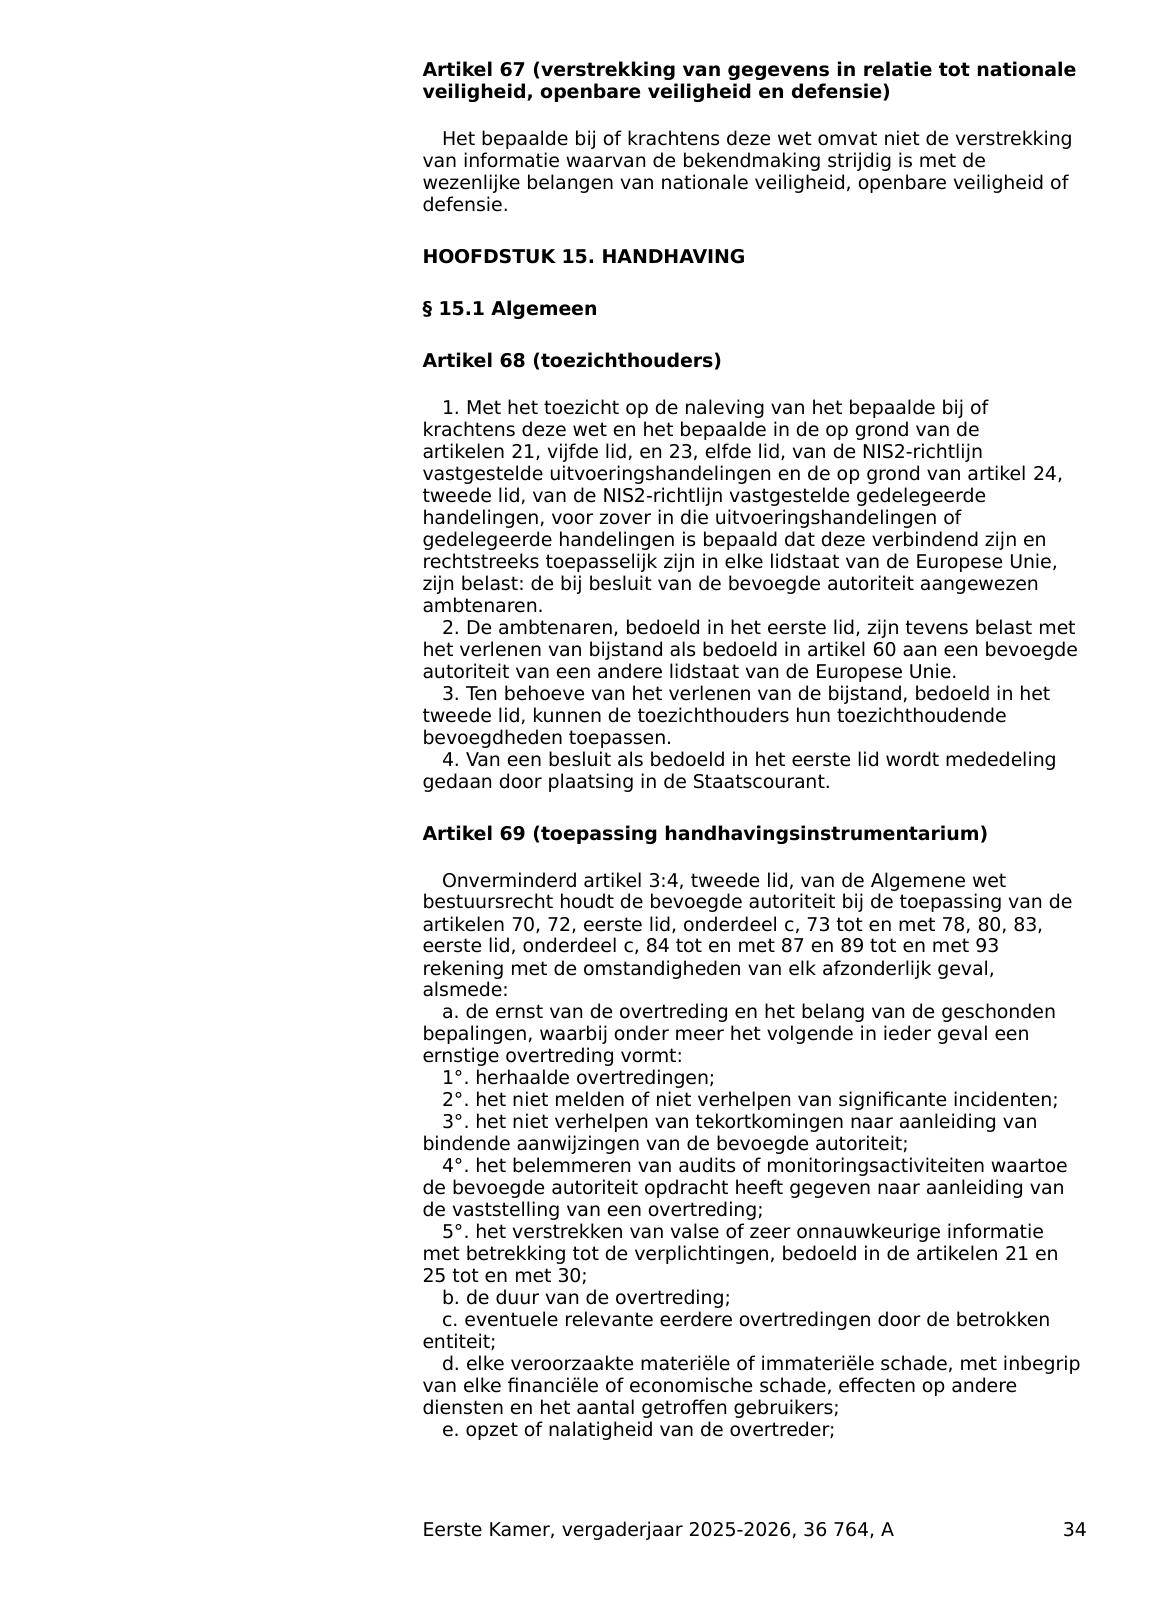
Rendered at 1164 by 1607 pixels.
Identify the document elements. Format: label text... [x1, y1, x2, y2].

text Onverminderd artikel 3:4, tweede lid, van de Algemene wet bestuursrecht houdt de bevoegde autoriteit bij de toepassing van de artikelen 70, 72, eerste lid, onderdeel c, 73 tot en met 78, 80, 83, eerste lid, onderdeel c, 84 tot en met 87 en 89 tot en met 93 rekening met de omstandigheden van elk afzonderlijk geval, alsmede: [422, 869, 1087, 1001]
text 1. Met het toezicht op de naleving van het bepaalde bij of krachtens deze wet en het bepaalde in de op grond van de artikelen 21, vijfde lid, en 23, elfde lid, van de NIS2-richtlijn vastgestelde uitvoeringshandelingen en de op grond van artikel 24, tweede lid, van de NIS2-richtlijn vastgestelde gedelegeerde handelingen, voor zover in die uitvoeringshandelingen of gedelegeerde handelingen is bepaald dat deze verbindend zijn en rechtstreeks toepasselijk zijn in elke lidstaat van de Europese Unie, zijn belast: de bij besluit van de bevoegde autoriteit aangewezen ambtenaren. [422, 397, 1087, 617]
subtitle HOOFDSTUK 15. HANDHAVING [422, 246, 1087, 268]
text 3°. het niet verhelpen van tekortkomingen naar aanleiding van bindende aanwijzingen van de bevoegde autoriteit; [422, 1111, 1087, 1155]
text e. opzet of nalatigheid van de overtreder; [422, 1419, 1087, 1441]
text 4. Van een besluit als bedoeld in het eerste lid wordt mededeling gedaan door plaatsing in de Staatscourant. [422, 748, 1087, 792]
subtitle Artikel 68 (toezichthouders) [422, 350, 1087, 372]
text 5°. het verstrekken van valse of zeer onnauwkeurige informatie met betrekking tot de verplichtingen, bedoeld in de artikelen 21 en 25 tot en met 30; [422, 1221, 1087, 1287]
text 2°. het niet melden of niet verhelpen van significante incidenten; [422, 1089, 1087, 1111]
subtitle § 15.1 Algemeen [422, 298, 1087, 320]
text 2. De ambtenaren, bedoeld in het eerste lid, zijn tevens belast met het verlenen van bijstand als bedoeld in artikel 60 aan een bevoegde autoriteit van een andere lidstaat van de Europese Unie. [422, 617, 1087, 683]
subtitle Artikel 67 (verstrekking van gegevens in relatie tot nationale veiligheid, openbare veiligheid en defensie) [422, 59, 1087, 103]
text 1°. herhaalde overtredingen; [422, 1067, 1087, 1089]
text 3. Ten behoeve van het verlenen van de bijstand, bedoeld in het tweede lid, kunnen de toezichthouders hun toezichthoudende bevoegdheden toepassen. [422, 683, 1087, 748]
text b. de duur van de overtreding; [422, 1287, 1087, 1309]
text c. eventuele relevante eerdere overtredingen door de betrokken entiteit; [422, 1309, 1087, 1353]
text 4°. het belemmeren van audits of monitoringsactiviteiten waartoe de bevoegde autoriteit opdracht heeft gegeven naar aanleiding van de vaststelling van een overtreding; [422, 1155, 1087, 1221]
text Het bepaalde bij of krachtens deze wet omvat niet de verstrekking van informatie waarvan de bekendmaking strijdig is met de wezenlijke belangen van nationale veiligheid, openbare veiligheid of defensie. [422, 128, 1087, 216]
text a. de ernst van de overtreding en het belang van de geschonden bepalingen, waarbij onder meer het volgende in ieder geval een ernstige overtreding vormt: [422, 1001, 1087, 1067]
subtitle Artikel 69 (toepassing handhavingsinstrumentarium) [422, 822, 1087, 844]
text d. elke veroorzaakte materiële of immateriële schade, met inbegrip van elke financiële of economische schade, effecten op andere diensten en het aantal getroffen gebruikers; [422, 1353, 1087, 1419]
